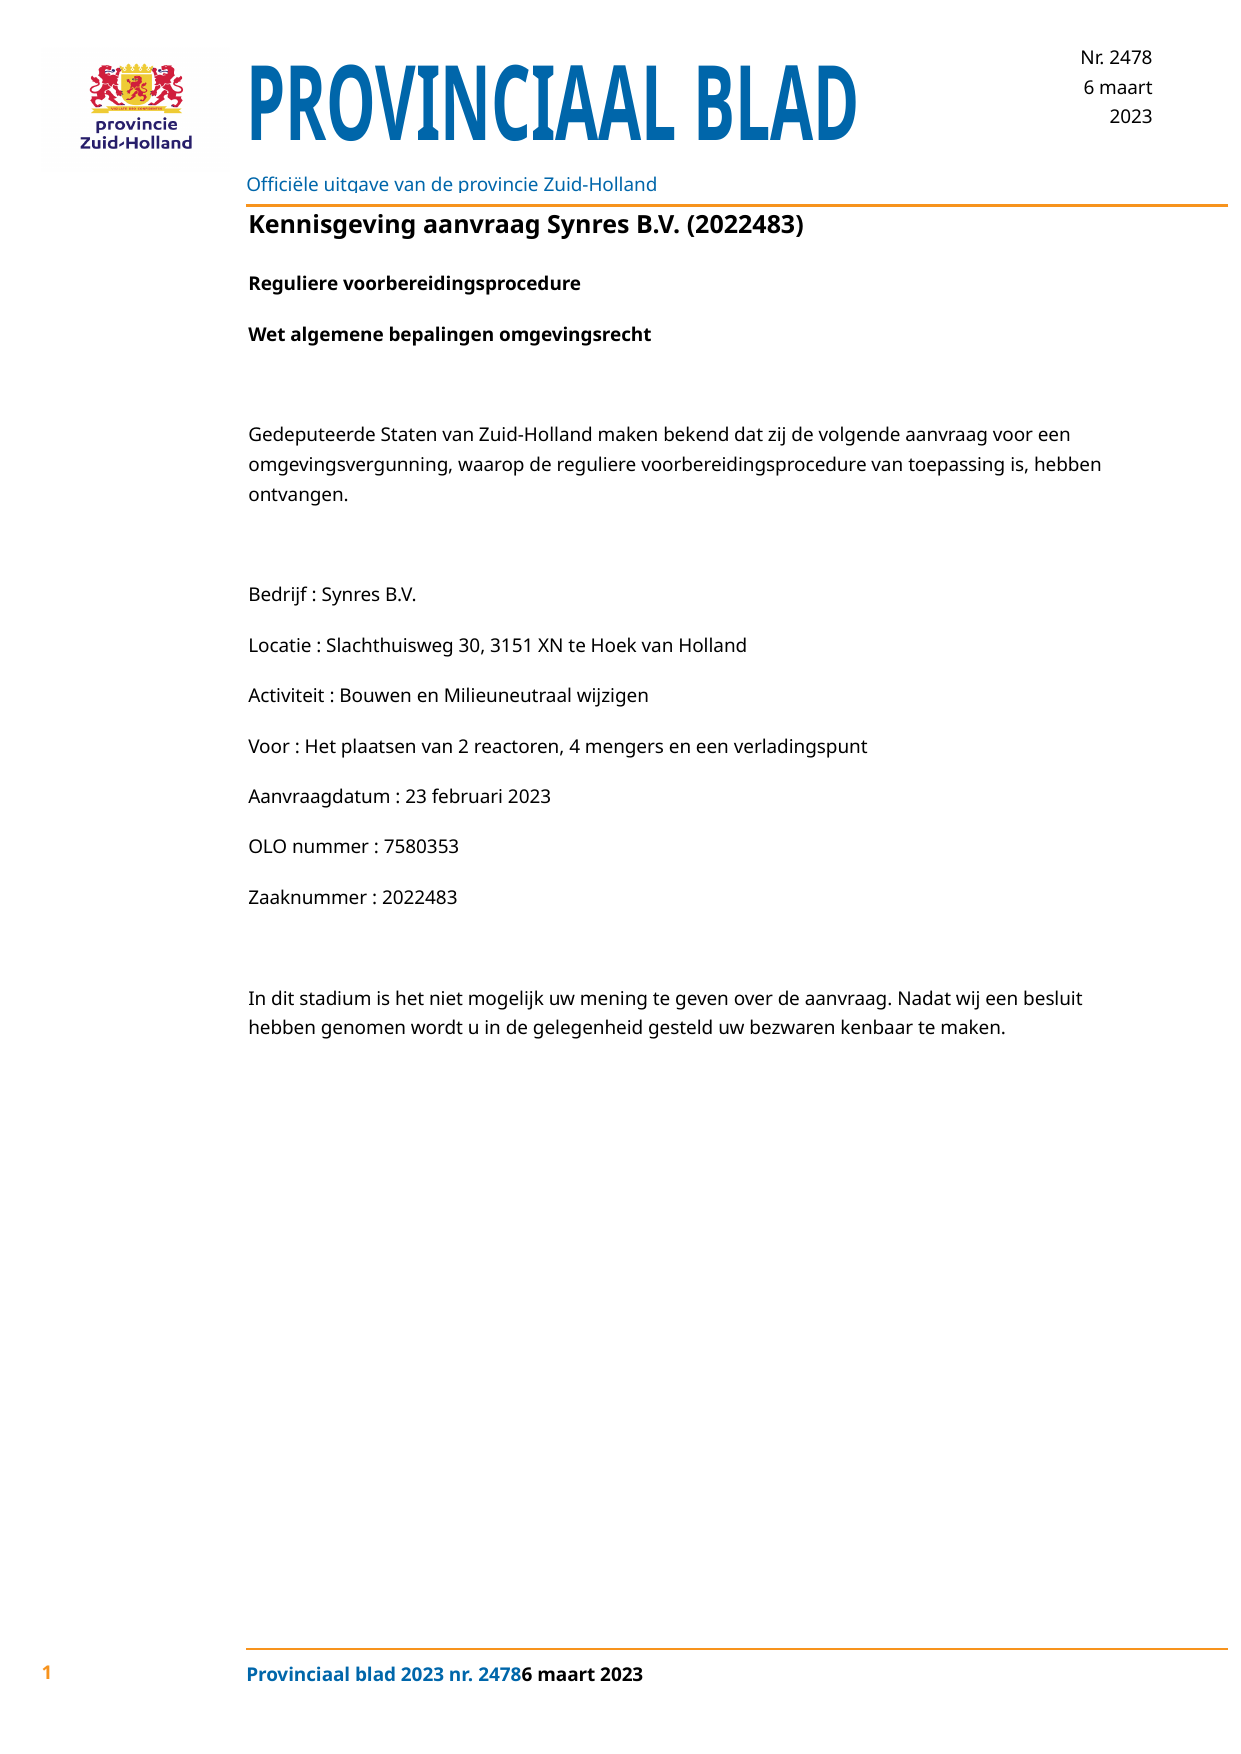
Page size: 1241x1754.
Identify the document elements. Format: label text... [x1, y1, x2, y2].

text Activiteit : Bouwen en Milieuneutraal wijzigen [248, 682, 1152, 708]
text In dit stadium is het niet mogelijk uw mening te geven over de aanvraag. Nadat wij een besluit hebben genomen wordt u in de gelegenheid gesteld uw bezwaren kenbaar te maken. [248, 985, 1152, 1040]
text Gedeputeerde Staten van Zuid-Holland maken bekend dat zij de volgende aanvraag voor een omgevingsvergunning, waarop de reguliere voorbereidingsprocedure van toepassing is, hebben ontvangen. [248, 422, 1152, 506]
text Zaaknummer : 2022483 [248, 884, 1152, 910]
text Aanvraagdatum : 23 februari 2023 [248, 783, 1152, 809]
picture [41, 47, 231, 172]
text Voor : Het plaatsen van 2 reactoren, 4 mengers en een verladingspunt [248, 733, 1152, 758]
text Bedrijf : Synres B.V. [248, 582, 1152, 607]
text Reguliere voorbereidingsprocedure [248, 270, 1152, 296]
text Wet algemene bepalingen omgevingsrecht [248, 321, 1152, 346]
text OLO nummer : 7580353 [248, 834, 1152, 859]
text Locatie : Slachthuisweg 30, 3151 XN te Hoek van Holland [248, 632, 1152, 658]
text Kennisgeving aanvraag Synres B.V. (2022483) [248, 207, 1152, 241]
